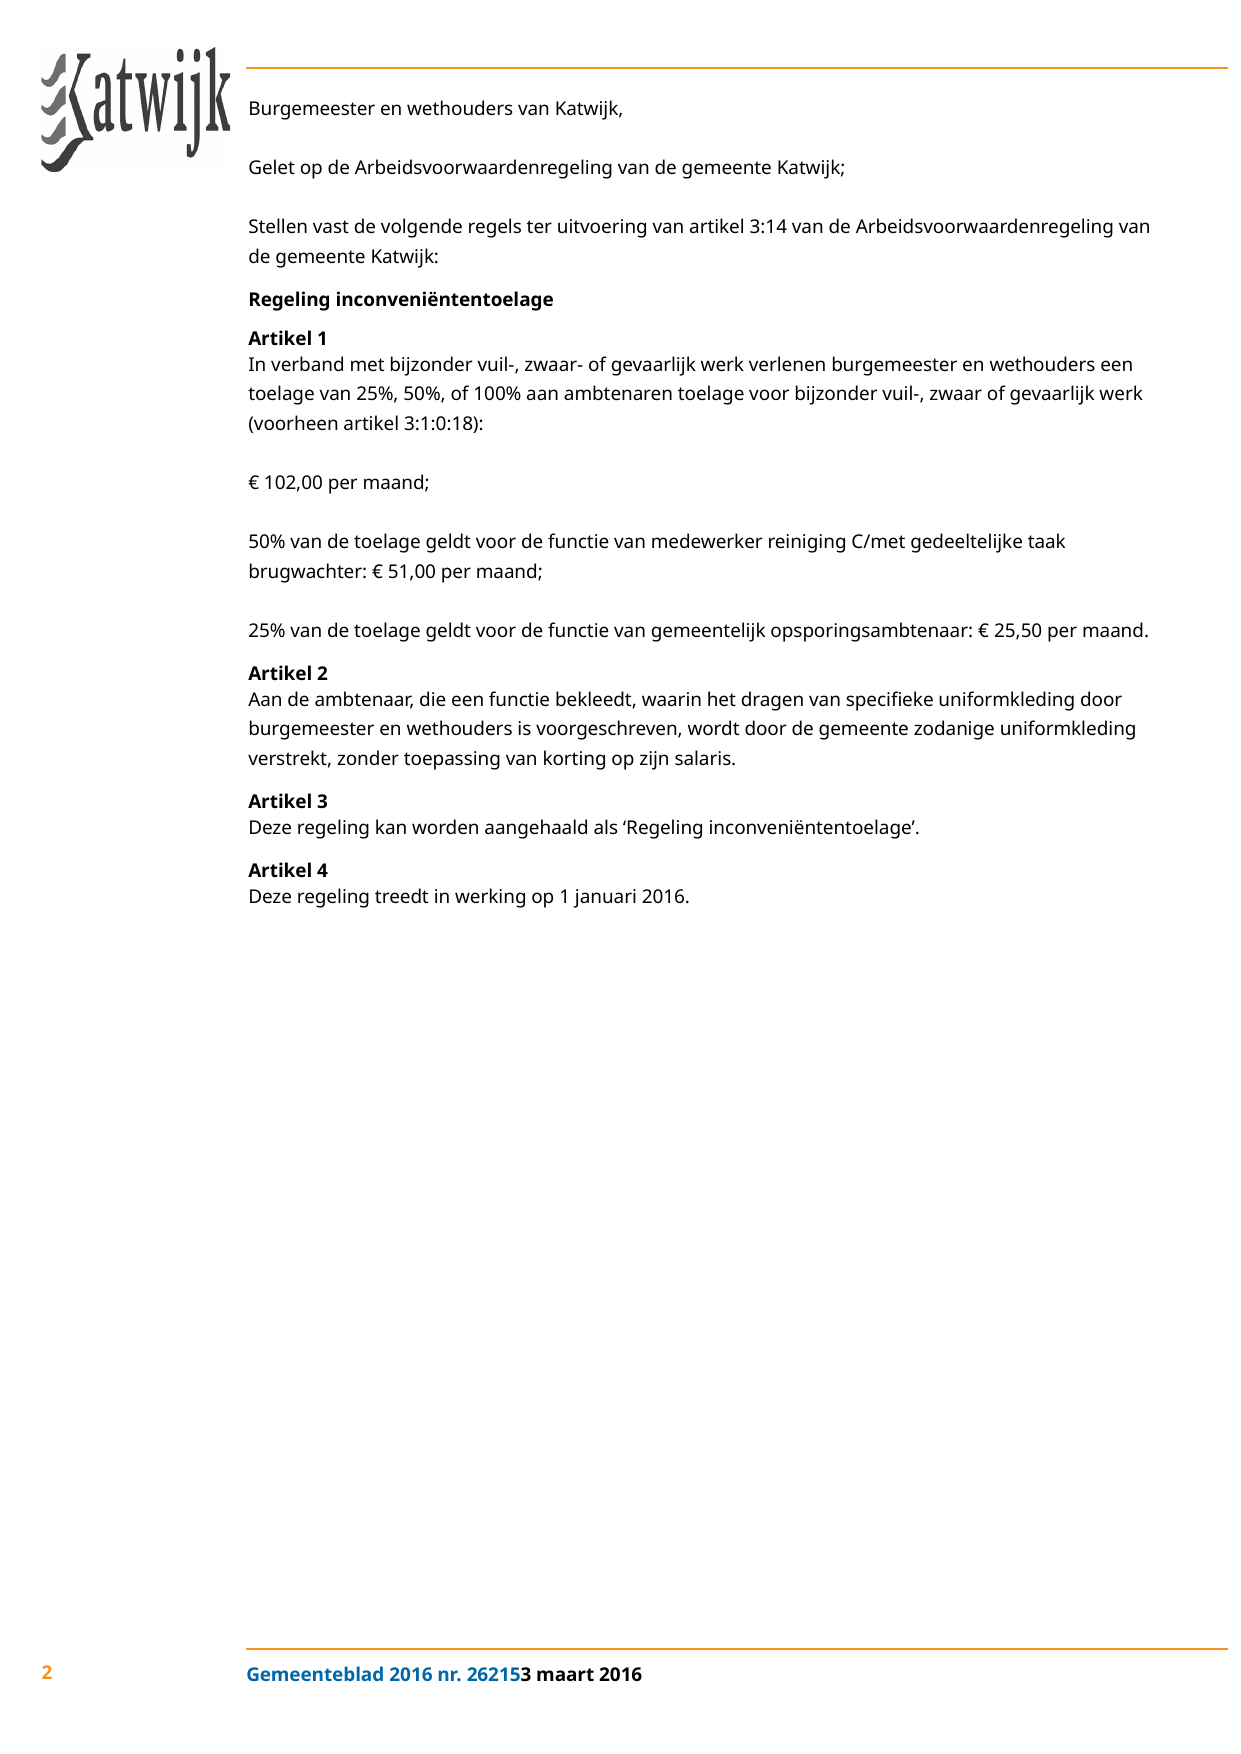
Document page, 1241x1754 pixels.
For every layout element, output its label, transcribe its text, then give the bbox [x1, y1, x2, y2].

text Artikel 3 [248, 788, 1152, 814]
text 50% van de toelage geldt voor de functie van medewerker reiniging C/met gedeeltelijke taak brugwachter: € 51,00 per maand; [248, 528, 1152, 584]
picture [41, 47, 231, 172]
text € 102,00 per maand; [248, 469, 1152, 495]
text In verband met bijzonder vuil-, zwaar- of gevaarlijk werk verlenen burgemeester en wethouders een toelage van 25%, 50%, of 100% aan ambtenaren toelage voor bijzonder vuil-, zwaar of gevaarlijk werk (voorheen artikel 3:1:0:18): [248, 351, 1152, 436]
text Aan de ambtenaar, die een functie bekleedt, waarin het dragen van specifieke uniformkleding door burgemeester en wethouders is voorgeschreven, wordt door de gemeente zodanige uniformkleding verstrekt, zonder toepassing van korting op zijn salaris. [248, 686, 1152, 771]
text 25% van de toelage geldt voor de functie van gemeentelijk opsporingsambtenaar: € 25,50 per maand. [248, 617, 1152, 643]
text Artikel 2 [248, 660, 1152, 686]
text Gelet op de Arbeidsvoorwaardenregeling van de gemeente Katwijk; [248, 154, 1152, 180]
text Artikel 4 [248, 857, 1152, 883]
text Stellen vast de volgende regels ter uitvoering van artikel 3:14 van de Arbeidsvoorwaardenregeling van de gemeente Katwijk: [248, 213, 1152, 268]
text Deze regeling kan worden aangehaald als ‘Regeling inconveniëntentoelage’. [248, 814, 1152, 840]
text Deze regeling treedt in werking op 1 januari 2016. [248, 883, 1152, 909]
text Regeling inconveniëntentoelage [248, 286, 1152, 312]
text Artikel 1 [248, 325, 1152, 351]
text Burgemeester en wethouders van Katwijk, [248, 95, 1152, 121]
